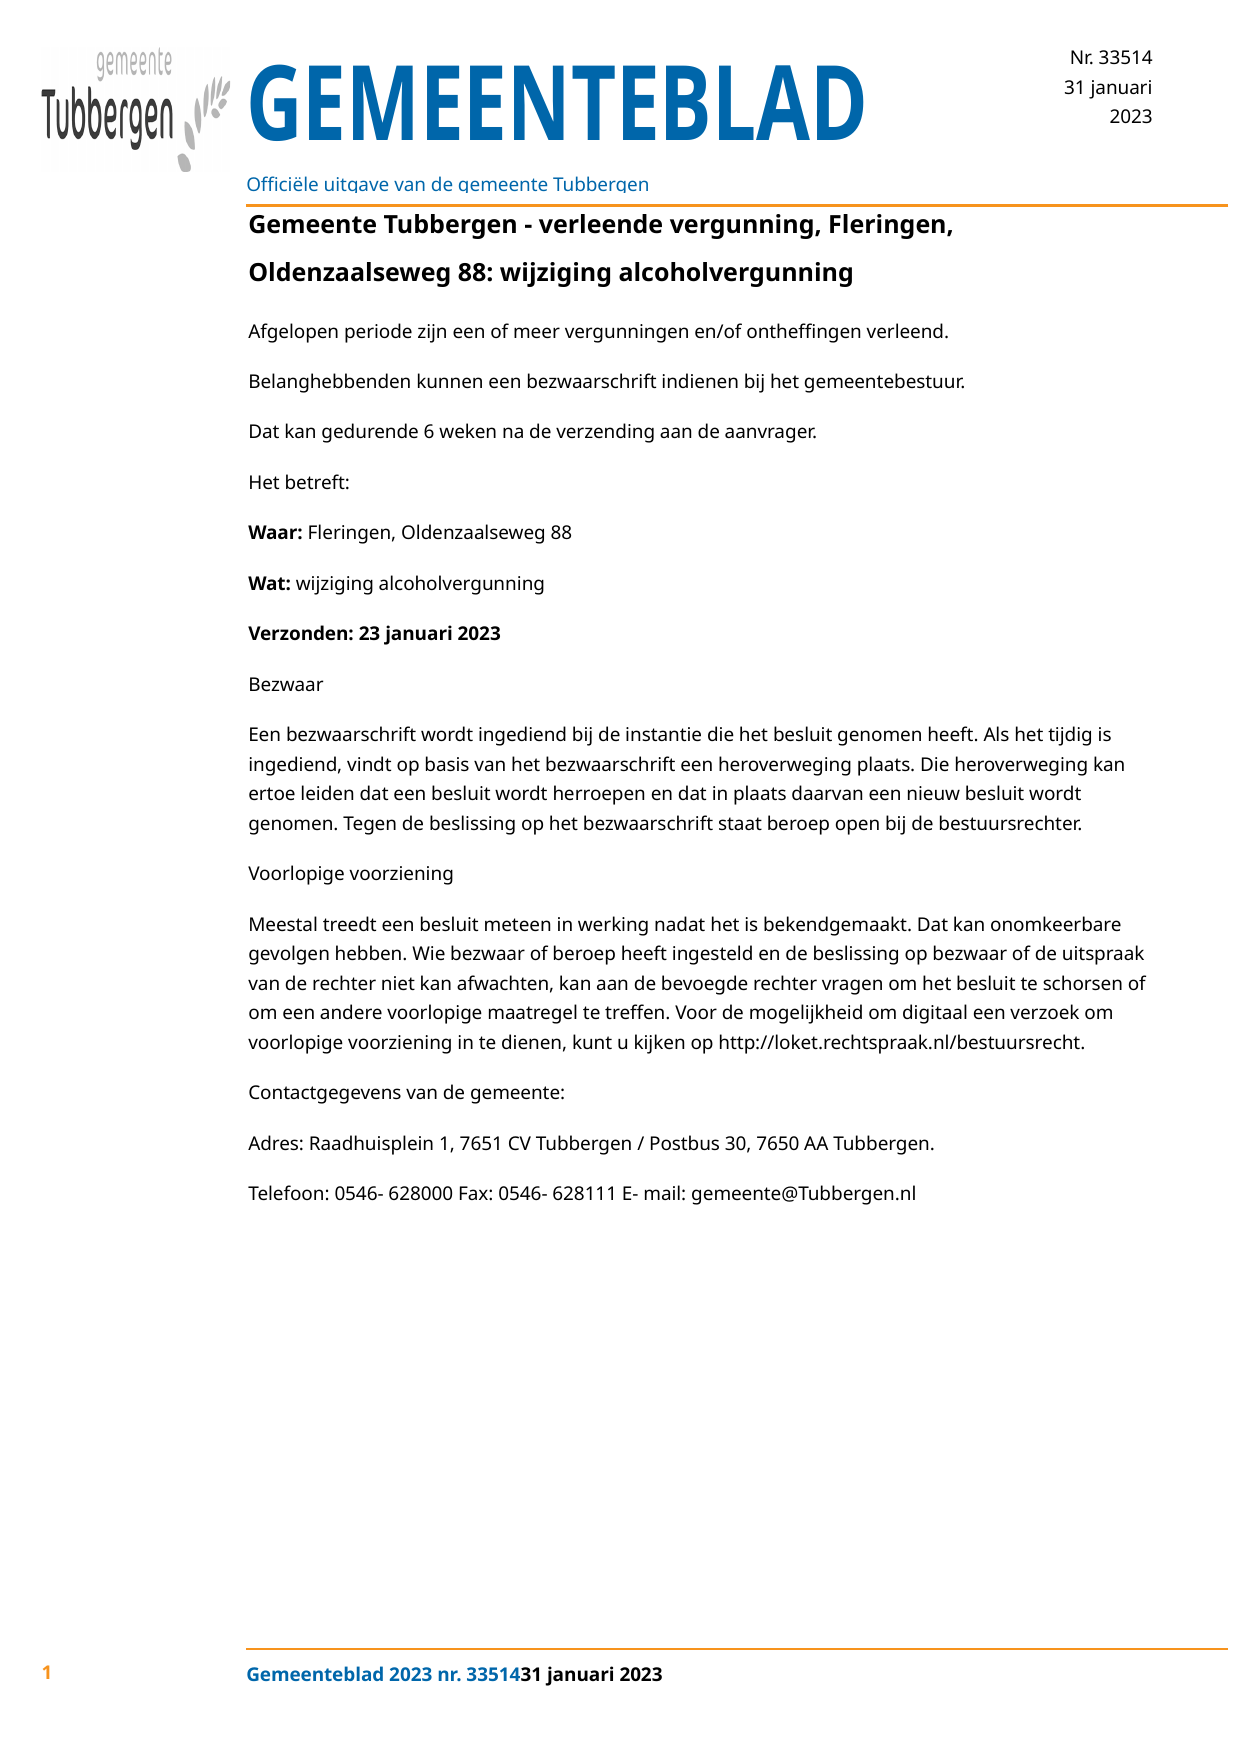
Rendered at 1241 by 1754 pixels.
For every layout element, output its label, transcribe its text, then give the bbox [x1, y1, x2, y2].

text Adres: Raadhuisplein 1, 7651 CV Tubbergen / Postbus 30, 7650 AA Tubbergen. [248, 1130, 1152, 1156]
picture [41, 47, 231, 172]
text Belanghebbenden kunnen een bezwaarschrift indienen bij het gemeentebestuur. [248, 368, 1152, 394]
text Gemeente Tubbergen - verleende vergunning, Fleringen, Oldenzaalseweg 88: wijziging alcoholvergunning [248, 207, 1152, 288]
text Een bezwaarschrift wordt ingediend bij de instantie die het besluit genomen heeft. Als het tijdig is ingediend, vindt op basis van het bezwaarschrift een heroverweging plaats. Die heroverweging kan ertoe leiden dat een besluit wordt herroepen en dat in plaats daarvan een nieuw besluit wordt genomen. Tegen de beslissing op het bezwaarschrift staat beroep open bij de bestuursrechter. [248, 721, 1152, 836]
text Wat: wijziging alcoholvergunning [248, 570, 1152, 596]
text Afgelopen periode zijn een of meer vergunningen en/of ontheffingen verleend. [248, 318, 1152, 344]
text Bezwaar [248, 671, 1152, 697]
text Meestal treedt een besluit meteen in werking nadat het is bekendgemaakt. Dat kan onomkeerbare gevolgen hebben. Wie bezwaar of beroep heeft ingesteld en de beslissing op bezwaar of de uitspraak van de rechter niet kan afwachten, kan aan de bevoegde rechter vragen om het besluit te schorsen of om een andere voorlopige maatregel te treffen. Voor de mogelijkheid om digitaal een verzoek om voorlopige voorziening in te dienen, kunt u kijken op http://loket.rechtspraak.nl/bestuursrecht. [248, 911, 1152, 1055]
text Voorlopige voorziening [248, 860, 1152, 886]
text Waar: Fleringen, Oldenzaalseweg 88 [248, 519, 1152, 545]
text Contactgegevens van de gemeente: [248, 1079, 1152, 1105]
text Dat kan gedurende 6 weken na de verzending aan de aanvrager. [248, 419, 1152, 444]
text Verzonden: 23 januari 2023 [248, 620, 1152, 646]
text Het betreft: [248, 469, 1152, 495]
text Telefoon: 0546- 628000 Fax: 0546- 628111 E- mail: gemeente@Tubbergen.nl [248, 1180, 1152, 1206]
